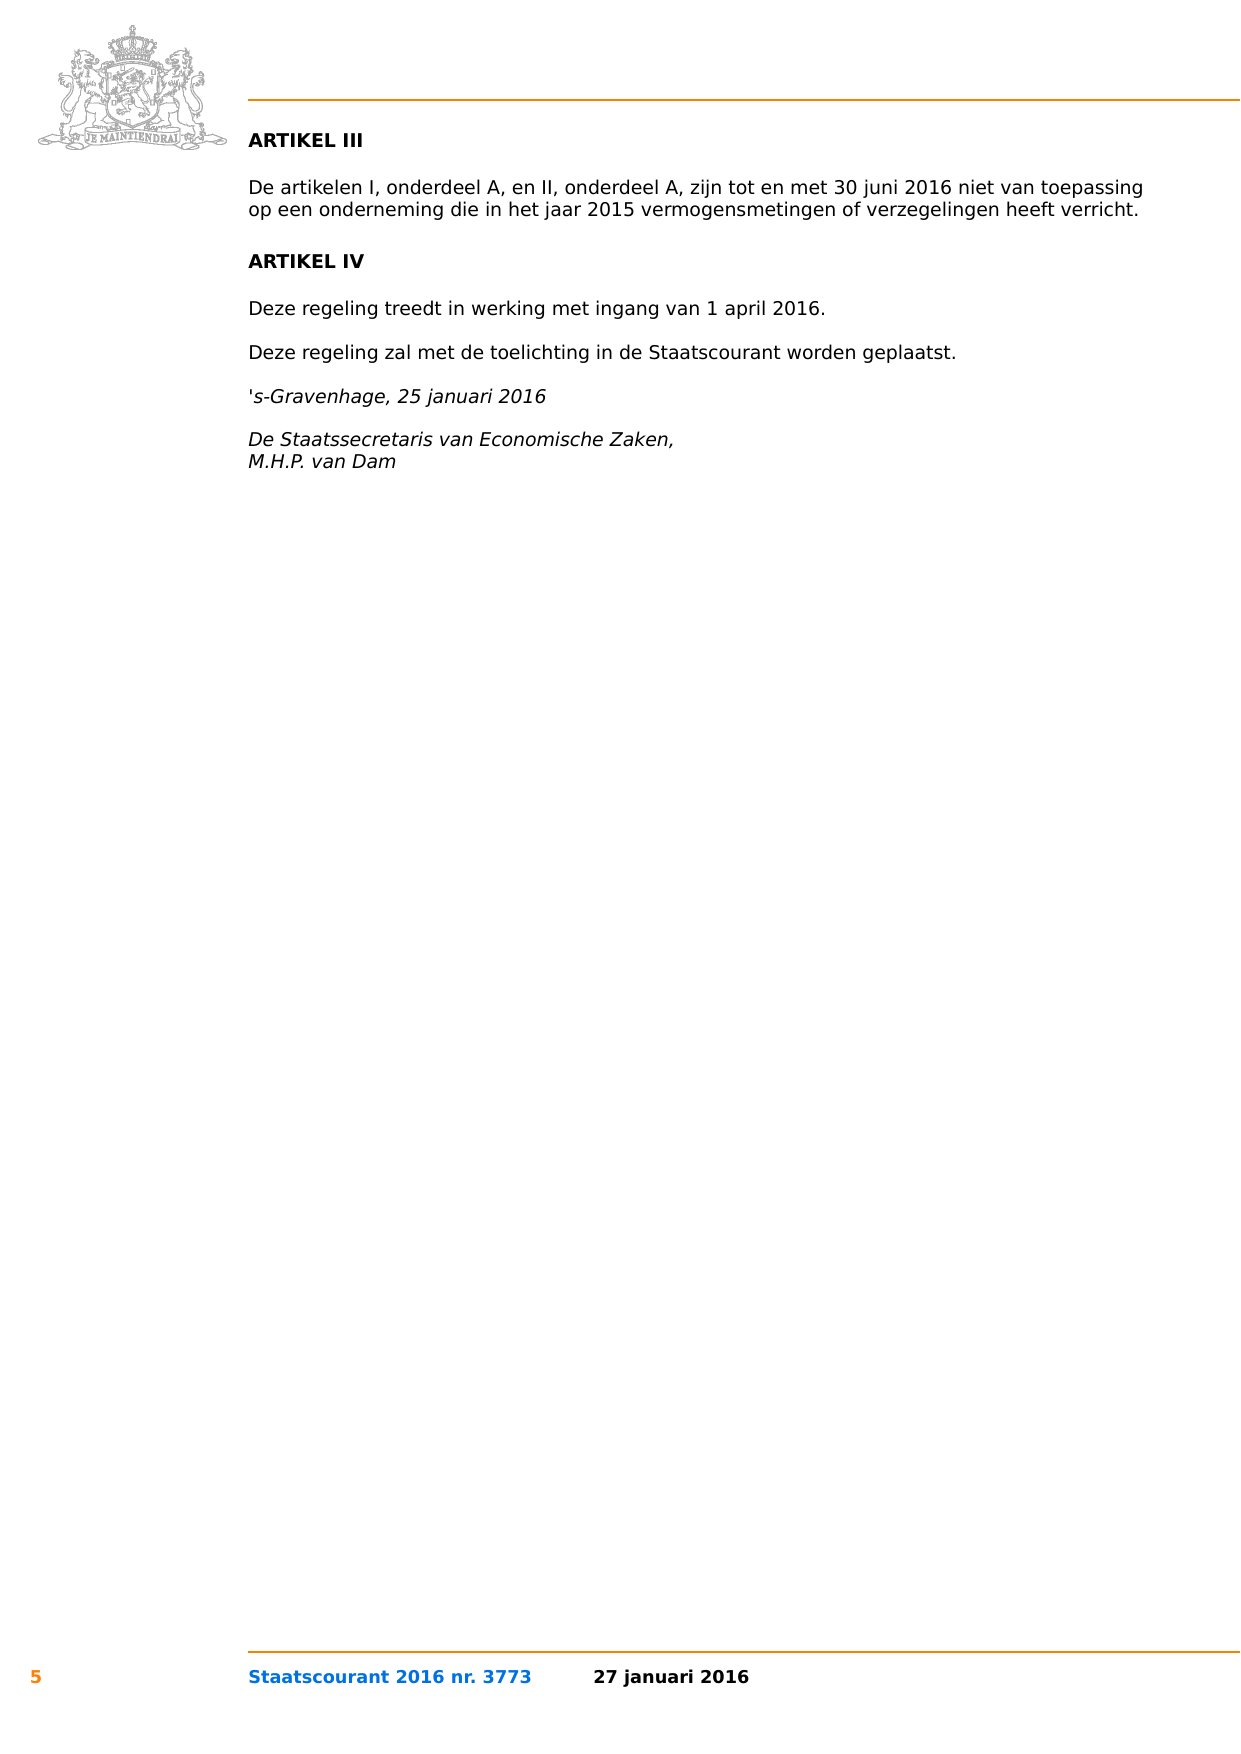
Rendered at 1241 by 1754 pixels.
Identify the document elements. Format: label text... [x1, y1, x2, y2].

text Deze regeling zal met de toelichting in de Staatscourant worden geplaatst. [248, 342, 1163, 364]
text De artikelen I, onderdeel A, en II, onderdeel A, zijn tot en met 30 juni 2016 niet van toepassing op een onderneming die in het jaar 2015 vermogensmetingen of verzegelingen heeft verricht. [248, 177, 1163, 221]
text Deze regeling treedt in werking met ingang van 1 april 2016. [248, 298, 1163, 320]
subtitle ARTIKEL IV [248, 251, 1163, 273]
text 's-Gravenhage, 25 januari 2016 [248, 386, 1163, 407]
subtitle ARTIKEL III [248, 130, 1163, 152]
picture [38, 25, 227, 150]
text De Staatssecretaris van Economische Zaken, M.H.P. van Dam [248, 429, 1163, 473]
